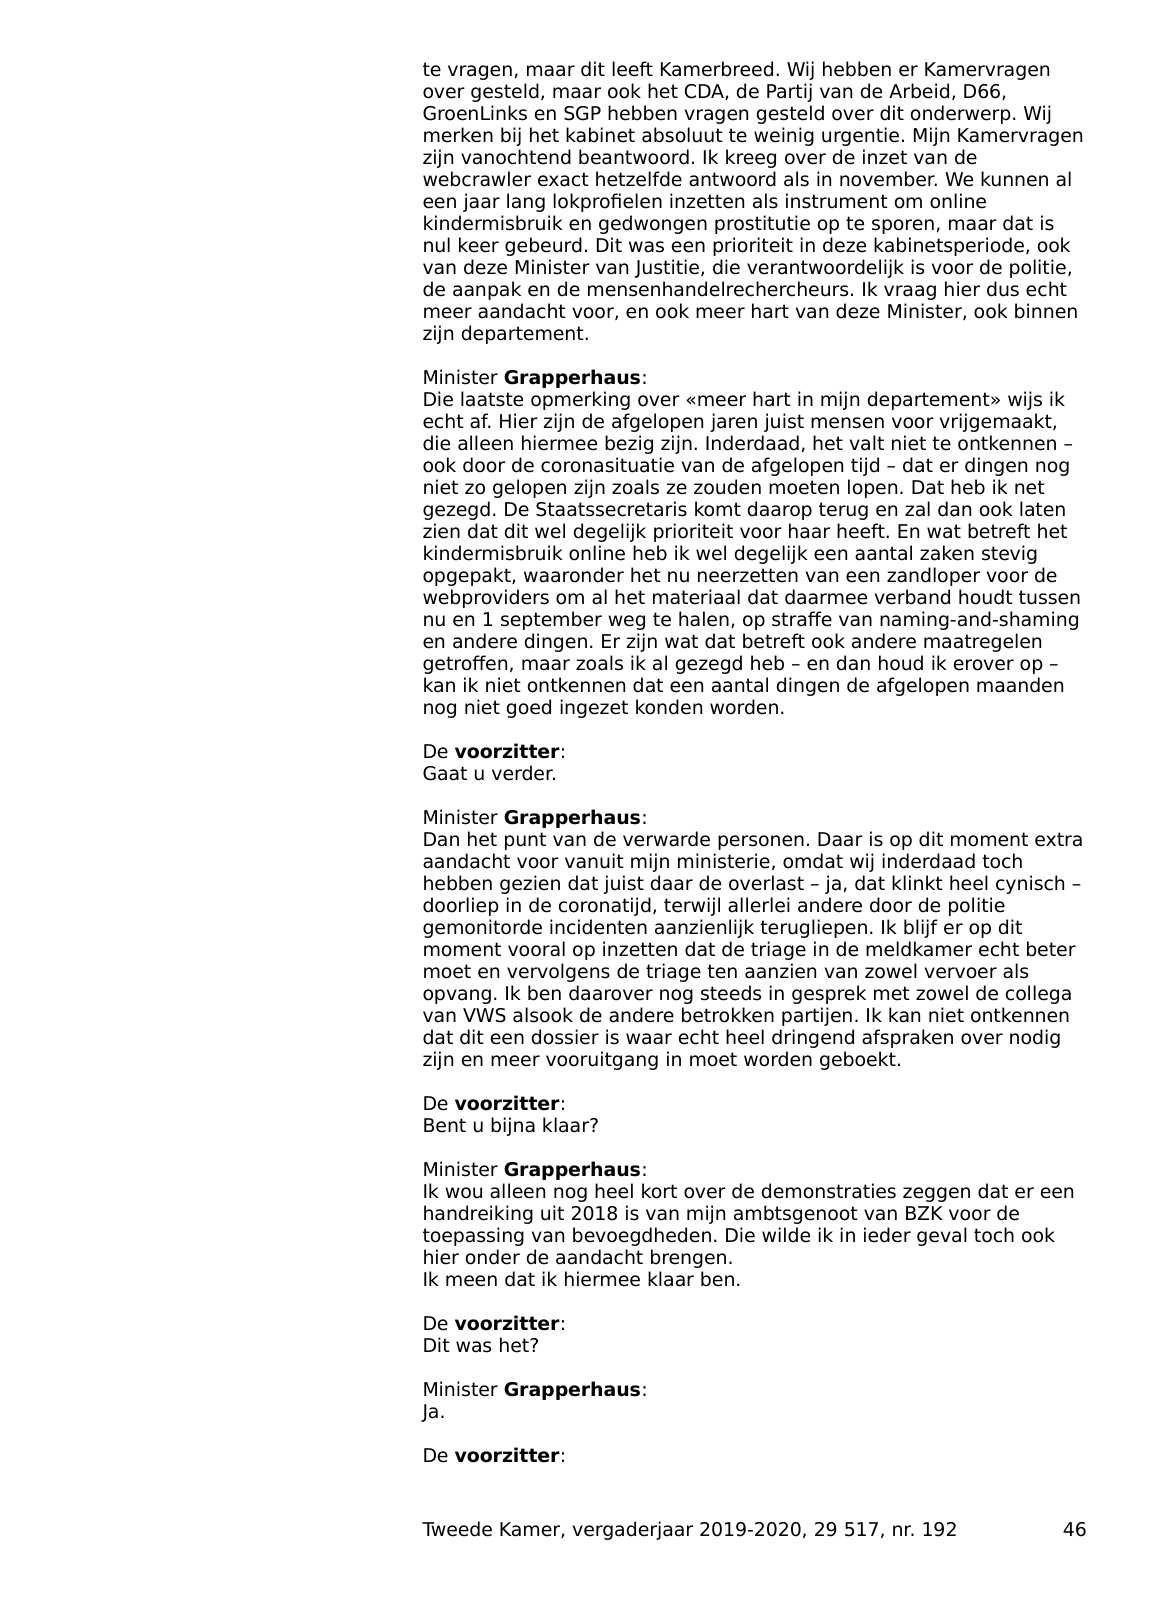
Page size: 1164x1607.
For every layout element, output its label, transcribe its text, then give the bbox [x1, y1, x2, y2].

text Bent u bijna klaar? [422, 1115, 1087, 1137]
text Dan het punt van de verwarde personen. Daar is op dit moment extra aandacht voor vanuit mijn ministerie, omdat wij inderdaad toch hebben gezien dat juist daar de overlast – ja, dat klinkt heel cynisch – doorliep in de coronatijd, terwijl allerlei andere door de politie gemonitorde incidenten aanzienlijk terugliepen. Ik blijf er op dit moment vooral op inzetten dat de triage in de meldkamer echt beter moet en vervolgens de triage ten aanzien van zowel vervoer als opvang. Ik ben daarover nog steeds in gesprek met zowel de collega van VWS alsook de andere betrokken partijen. Ik kan niet ontkennen dat dit een dossier is waar echt heel dringend afspraken over nodig zijn en meer vooruitgang in moet worden geboekt. [422, 829, 1087, 1071]
text Minister Grapperhaus: [422, 807, 1087, 829]
text Gaat u verder. [422, 763, 1087, 785]
text Minister Grapperhaus: [422, 367, 1087, 389]
text Minister Grapperhaus: [422, 1159, 1087, 1181]
text Dit was het? [422, 1335, 1087, 1357]
text De voorzitter: [422, 1445, 1087, 1467]
text Ik wou alleen nog heel kort over de demonstraties zeggen dat er een handreiking uit 2018 is van mijn ambtsgenoot van BZK voor de toepassing van bevoegdheden. Die wilde ik in ieder geval toch ook hier onder de aandacht brengen. [422, 1181, 1087, 1269]
text Die laatste opmerking over «meer hart in mijn departement» wijs ik echt af. Hier zijn de afgelopen jaren juist mensen voor vrijgemaakt, die alleen hiermee bezig zijn. Inderdaad, het valt niet te ontkennen – ook door de coronasituatie van de afgelopen tijd – dat er dingen nog niet zo gelopen zijn zoals ze zouden moeten lopen. Dat heb ik net gezegd. De Staatssecretaris komt daarop terug en zal dan ook laten zien dat dit wel degelijk prioriteit voor haar heeft. En wat betreft het kindermisbruik online heb ik wel degelijk een aantal zaken stevig opgepakt, waaronder het nu neerzetten van een zandloper voor de webproviders om al het materiaal dat daarmee verband houdt tussen nu en 1 september weg te halen, op straffe van naming-and-shaming en andere dingen. Er zijn wat dat betreft ook andere maatregelen getroffen, maar zoals ik al gezegd heb – en dan houd ik erover op – kan ik niet ontkennen dat een aantal dingen de afgelopen maanden nog niet goed ingezet konden worden. [422, 389, 1087, 719]
text Minister Grapperhaus: [422, 1379, 1087, 1401]
text te vragen, maar dit leeft Kamerbreed. Wij hebben er Kamervragen over gesteld, maar ook het CDA, de Partij van de Arbeid, D66, GroenLinks en SGP hebben vragen gesteld over dit onderwerp. Wij merken bij het kabinet absoluut te weinig urgentie. Mijn Kamervragen zijn vanochtend beantwoord. Ik kreeg over de inzet van de webcrawler exact hetzelfde antwoord als in november. We kunnen al een jaar lang lokprofielen inzetten als instrument om online kindermisbruik en gedwongen prostitutie op te sporen, maar dat is nul keer gebeurd. Dit was een prioriteit in deze kabinetsperiode, ook van deze Minister van Justitie, die verantwoordelijk is voor de politie, de aanpak en de mensenhandelrechercheurs. Ik vraag hier dus echt meer aandacht voor, en ook meer hart van deze Minister, ook binnen zijn departement. [422, 59, 1087, 345]
text De voorzitter: [422, 741, 1087, 763]
text Ik meen dat ik hiermee klaar ben. [422, 1269, 1087, 1291]
text De voorzitter: [422, 1313, 1087, 1335]
text Ja. [422, 1401, 1087, 1423]
text De voorzitter: [422, 1093, 1087, 1115]
